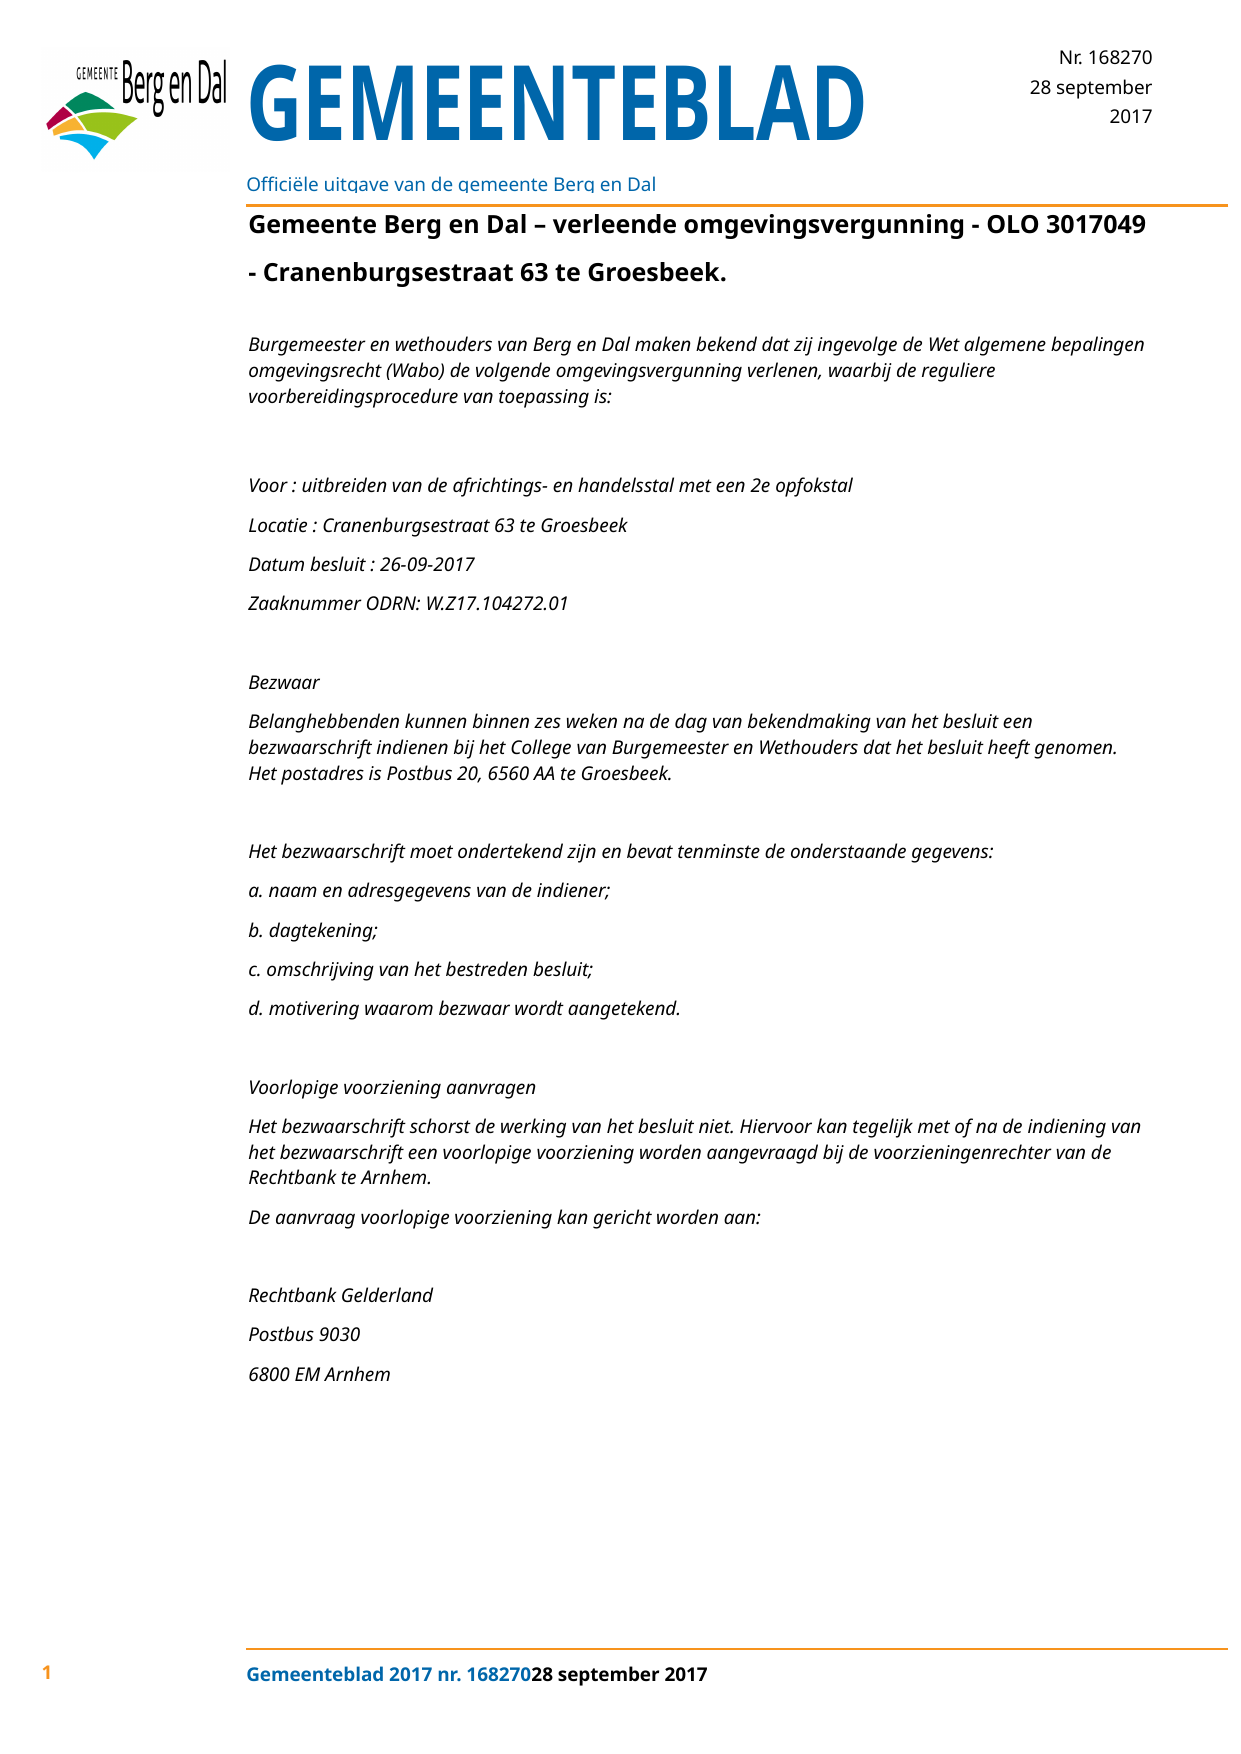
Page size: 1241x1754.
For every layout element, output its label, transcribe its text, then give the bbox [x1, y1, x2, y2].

text Bezwaar [248, 669, 1152, 695]
text Datum besluit : 26-09-2017 [248, 551, 1152, 577]
text Het bezwaarschrift moet ondertekend zijn en bevat tenminste de onderstaande gegevens: [248, 838, 1152, 864]
picture [41, 47, 231, 172]
text Postbus 9030 [248, 1322, 1152, 1347]
text a. naam en adresgegevens van de indiener; [248, 877, 1152, 903]
text De aanvraag voorlopige voorziening kan gericht worden aan: [248, 1204, 1152, 1229]
text Voor : uitbreiden van de africhtings- en handelsstal met een 2e opfokstal [248, 473, 1152, 498]
text 6800 EM Arnhem [248, 1361, 1152, 1387]
text Zaaknummer ODRN: W.Z17.104272.01 [248, 590, 1152, 616]
text b. dagtekening; [248, 917, 1152, 942]
text Burgemeester en wethouders van Berg en Dal maken bekend dat zij ingevolge de Wet algemene bepalingen omgevingsrecht (Wabo) de volgende omgevingsvergunning verlenen, waarbij de reguliere voorbereidingsprocedure van toepassing is: [248, 331, 1152, 409]
text Het bezwaarschrift schorst de werking van het besluit niet. Hiervoor kan tegelijk met of na de indiening van het bezwaarschrift een voorlopige voorziening worden aangevraagd bij de voorzieningenrechter van de Rechtbank te Arnhem. [248, 1113, 1152, 1190]
text d. motivering waarom bezwaar wordt aangetekend. [248, 995, 1152, 1021]
text Voorlopige voorziening aanvragen [248, 1074, 1152, 1099]
text Rechtbank Gelderland [248, 1282, 1152, 1308]
text Locatie : Cranenburgsestraat 63 te Groesbeek [248, 512, 1152, 538]
text Gemeente Berg en Dal – verleende omgevingsvergunning - OLO 3017049 - Cranenburgsestraat 63 te Groesbeek. [248, 207, 1152, 288]
text Belanghebbenden kunnen binnen zes weken na de dag van bekendmaking van het besluit een bezwaarschrift indienen bij het College van Burgemeester en Wethouders dat het besluit heeft genomen. Het postadres is Postbus 20, 6560 AA te Groesbeek. [248, 708, 1152, 785]
text c. omschrijving van het bestreden besluit; [248, 956, 1152, 982]
